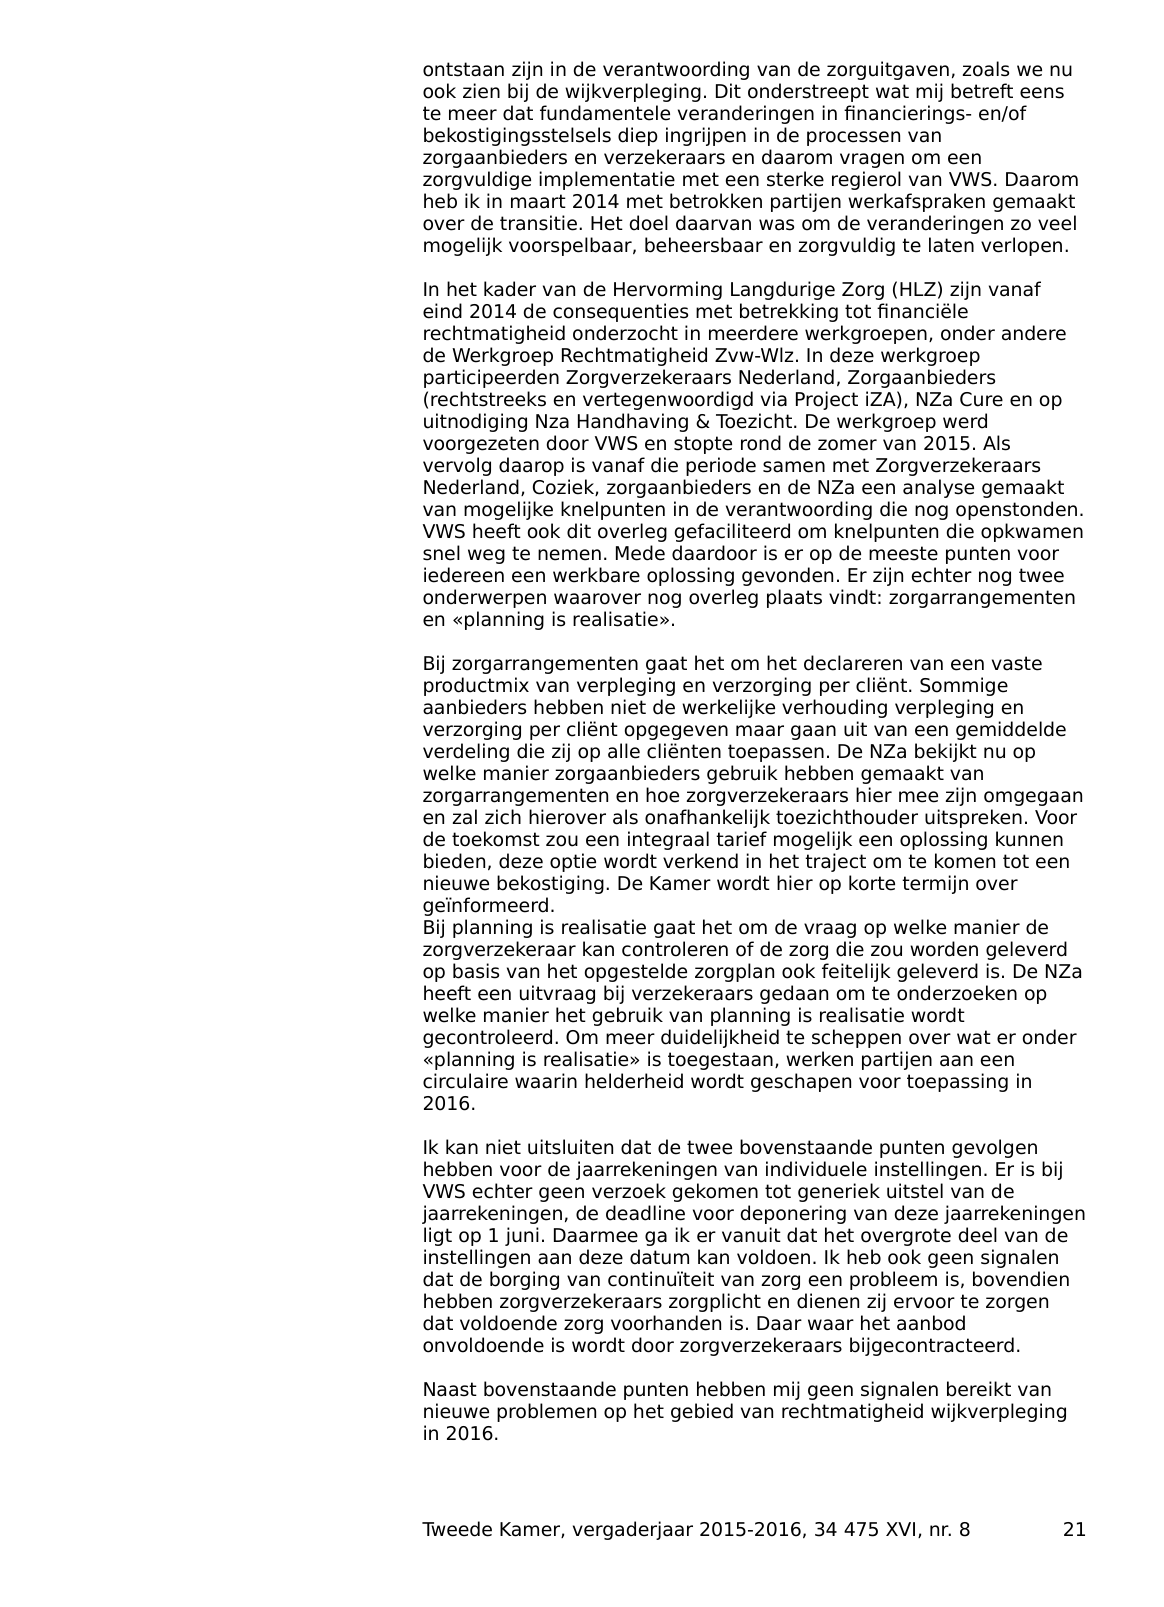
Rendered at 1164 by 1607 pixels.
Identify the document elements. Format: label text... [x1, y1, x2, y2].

text Ik kan niet uitsluiten dat de twee bovenstaande punten gevolgen hebben voor de jaarrekeningen van individuele instellingen. Er is bij VWS echter geen verzoek gekomen tot generiek uitstel van de jaarrekeningen, de deadline voor deponering van deze jaarrekeningen ligt op 1 juni. Daarmee ga ik er vanuit dat het overgrote deel van de instellingen aan deze datum kan voldoen. Ik heb ook geen signalen dat de borging van continuïteit van zorg een probleem is, bovendien hebben zorgverzekeraars zorgplicht en dienen zij ervoor te zorgen dat voldoende zorg voorhanden is. Daar waar het aanbod onvoldoende is wordt door zorgverzekeraars bijgecontracteerd. [422, 1137, 1087, 1356]
text Bij zorgarrangementen gaat het om het declareren van een vaste productmix van verpleging en verzorging per cliënt. Sommige aanbieders hebben niet de werkelijke verhouding verpleging en verzorging per cliënt opgegeven maar gaan uit van een gemiddelde verdeling die zij op alle cliënten toepassen. De NZa bekijkt nu op welke manier zorgaanbieders gebruik hebben gemaakt van zorgarrangementen en hoe zorgverzekeraars hier mee zijn omgegaan en zal zich hierover als onafhankelijk toezichthouder uitspreken. Voor de toekomst zou een integraal tarief mogelijk een oplossing kunnen bieden, deze optie wordt verkend in het traject om te komen tot een nieuwe bekostiging. De Kamer wordt hier op korte termijn over geïnformeerd. [422, 653, 1087, 917]
text ontstaan zijn in de verantwoording van de zorguitgaven, zoals we nu ook zien bij de wijkverpleging. Dit onderstreept wat mij betreft eens te meer dat fundamentele veranderingen in financierings- en/of bekostigingsstelsels diep ingrijpen in de processen van zorgaanbieders en verzekeraars en daarom vragen om een zorgvuldige implementatie met een sterke regierol van VWS. Daarom heb ik in maart 2014 met betrokken partijen werkafspraken gemaakt over de transitie. Het doel daarvan was om de veranderingen zo veel mogelijk voorspelbaar, beheersbaar en zorgvuldig te laten verlopen. [422, 59, 1087, 257]
text Bij planning is realisatie gaat het om de vraag op welke manier de zorgverzekeraar kan controleren of de zorg die zou worden geleverd op basis van het opgestelde zorgplan ook feitelijk geleverd is. De NZa heeft een uitvraag bij verzekeraars gedaan om te onderzoeken op welke manier het gebruik van planning is realisatie wordt gecontroleerd. Om meer duidelijkheid te scheppen over wat er onder «planning is realisatie» is toegestaan, werken partijen aan een circulaire waarin helderheid wordt geschapen voor toepassing in 2016. [422, 917, 1087, 1114]
text Naast bovenstaande punten hebben mij geen signalen bereikt van nieuwe problemen op het gebied van rechtmatigheid wijkverpleging in 2016. [422, 1379, 1087, 1444]
text In het kader van de Hervorming Langdurige Zorg (HLZ) zijn vanaf eind 2014 de consequenties met betrekking tot financiële rechtmatigheid onderzocht in meerdere werkgroepen, onder andere de Werkgroep Rechtmatigheid Zvw-Wlz. In deze werkgroep participeerden Zorgverzekeraars Nederland, Zorgaanbieders (rechtstreeks en vertegenwoordigd via Project iZA), NZa Cure en op uitnodiging Nza Handhaving & Toezicht. De werkgroep werd voorgezeten door VWS en stopte rond de zomer van 2015. Als vervolg daarop is vanaf die periode samen met Zorgverzekeraars Nederland, Coziek, zorgaanbieders en de NZa een analyse gemaakt van mogelijke knelpunten in de verantwoording die nog openstonden. [422, 279, 1087, 521]
text VWS heeft ook dit overleg gefaciliteerd om knelpunten die opkwamen snel weg te nemen. Mede daardoor is er op de meeste punten voor iedereen een werkbare oplossing gevonden. Er zijn echter nog twee onderwerpen waarover nog overleg plaats vindt: zorgarrangementen en «planning is realisatie». [422, 521, 1087, 631]
